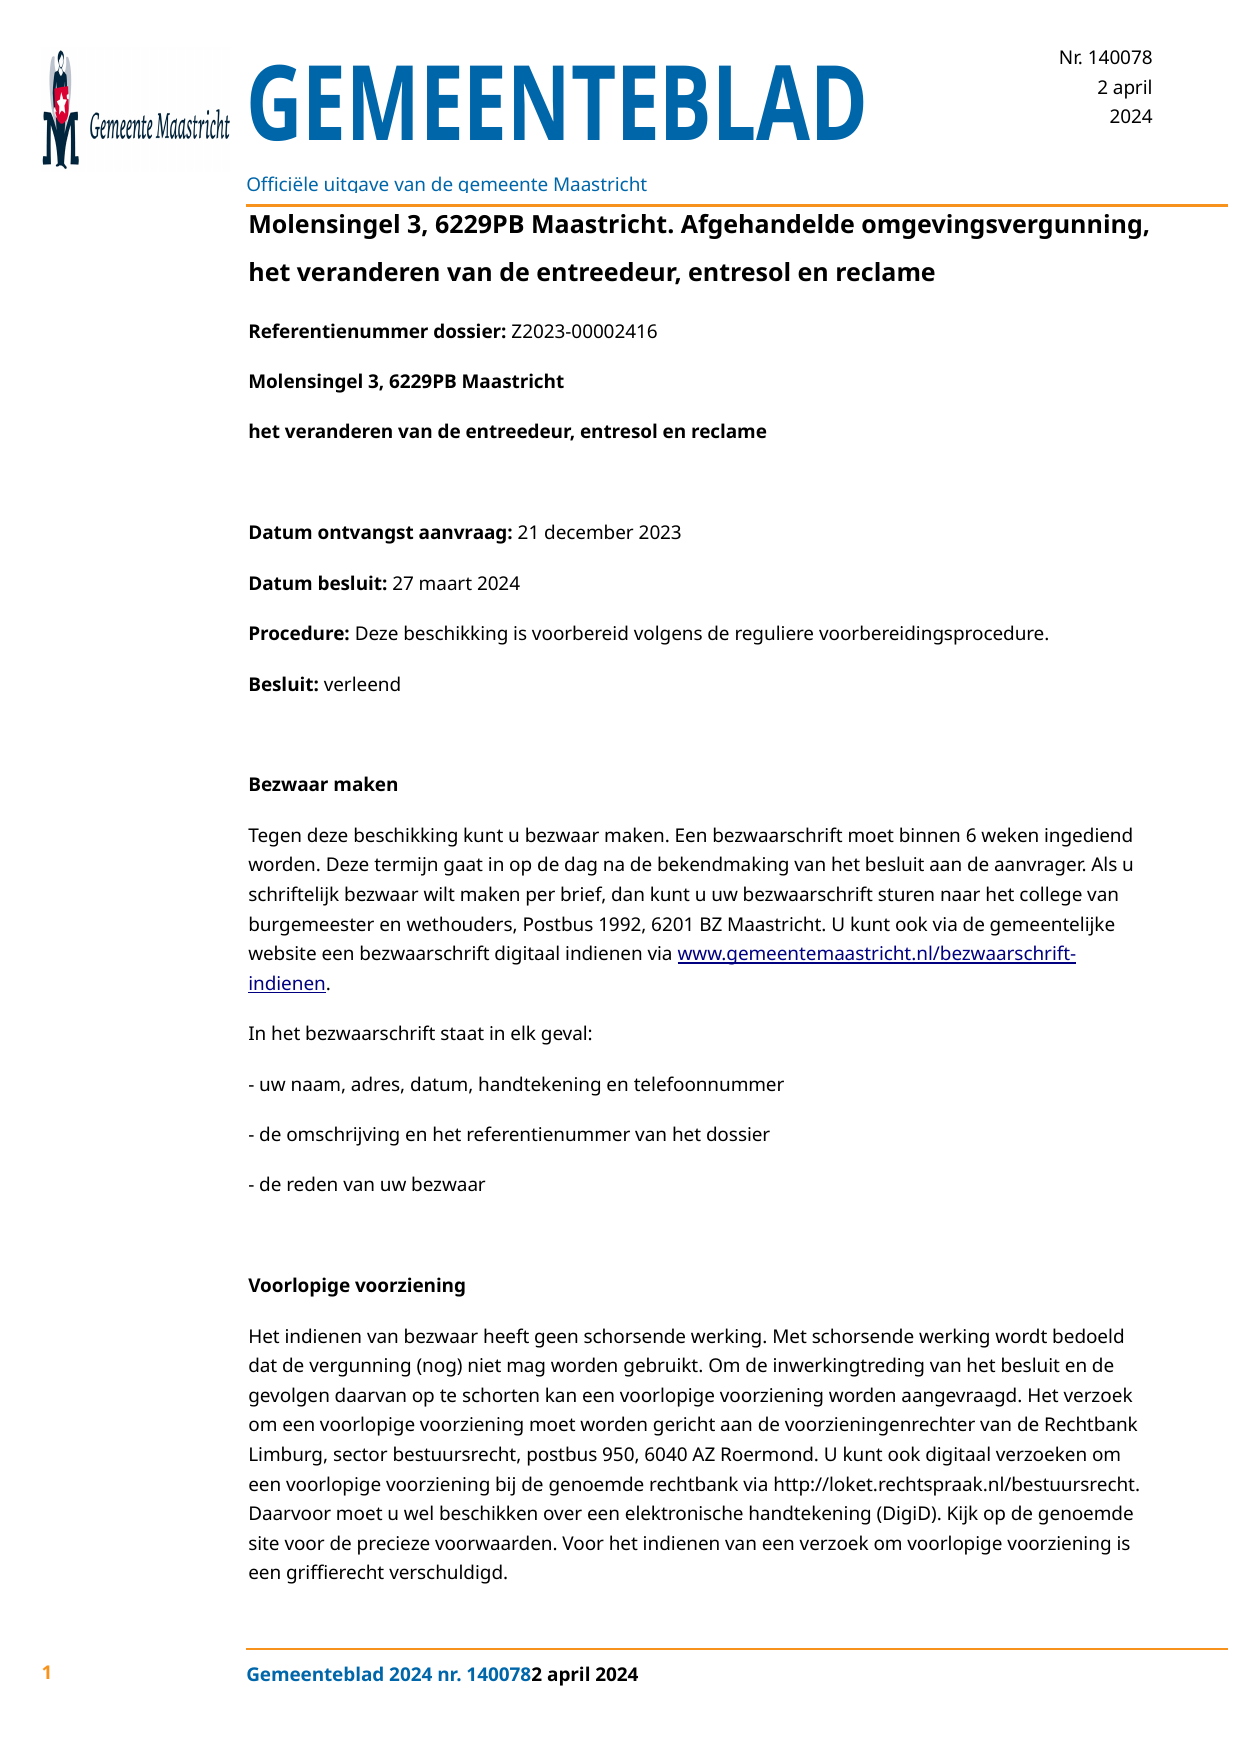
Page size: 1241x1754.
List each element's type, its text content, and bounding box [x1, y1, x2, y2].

text Besluit: verleend [248, 671, 1152, 697]
text Tegen deze beschikking kunt u bezwaar maken. Een bezwaarschrift moet binnen 6 weken ingediend worden. Deze termijn gaat in op de dag na de bekendmaking van het besluit aan de aanvrager. Als u schriftelijk bezwaar wilt maken per brief, dan kunt u uw bezwaarschrift sturen naar het college van burgemeester en wethouders, Postbus 1992, 6201 BZ Maastricht. U kunt ook via de gemeentelijke website een bezwaarschrift digitaal indienen via www.gemeentemaastricht.nl/bezwaarschrift-indienen. [248, 822, 1152, 996]
text - de reden van uw bezwaar [248, 1172, 1152, 1197]
text Procedure: Deze beschikking is voorbereid volgens de reguliere voorbereidingsprocedure. [248, 620, 1152, 646]
text Voorlopige voorziening [248, 1272, 1152, 1298]
text Molensingel 3, 6229PB Maastricht. Afgehandelde omgevingsvergunning, het veranderen van de entreedeur, entresol en reclame [248, 207, 1152, 288]
text Datum besluit: 27 maart 2024 [248, 570, 1152, 596]
text In het bezwaarschrift staat in elk geval: [248, 1020, 1152, 1046]
text Molensingel 3, 6229PB Maastricht [248, 368, 1152, 394]
text - uw naam, adres, datum, handtekening en telefoonnummer [248, 1071, 1152, 1097]
text Datum ontvangst aanvraag: 21 december 2023 [248, 519, 1152, 545]
text Het indienen van bezwaar heeft geen schorsende werking. Met schorsende werking wordt bedoeld dat de vergunning (nog) niet mag worden gebruikt. Om de inwerkingtreding van het besluit en de gevolgen daarvan op te schorten kan een voorlopige voorziening worden aangevraagd. Het verzoek om een voorlopige voorziening moet worden gericht aan de voorzieningenrechter van de Rechtbank Limburg, sector bestuursrecht, postbus 950, 6040 AZ Roermond. U kunt ook digitaal verzoeken om een voorlopige voorziening bij de genoemde rechtbank via http://loket.rechtspraak.nl/bestuursrecht. Daarvoor moet u wel beschikken over een elektronische handtekening (DigiD). Kijk op de genoemde site voor de precieze voorwaarden. Voor het indienen van een verzoek om voorlopige voorziening is een griffierecht verschuldigd. [248, 1323, 1152, 1585]
text Bezwaar maken [248, 772, 1152, 797]
text - de omschrijving en het referentienummer van het dossier [248, 1121, 1152, 1147]
text Referentienummer dossier: Z2023-00002416 [248, 318, 1152, 344]
picture [41, 47, 231, 172]
text het veranderen van de entreedeur, entresol en reclame [248, 419, 1152, 444]
